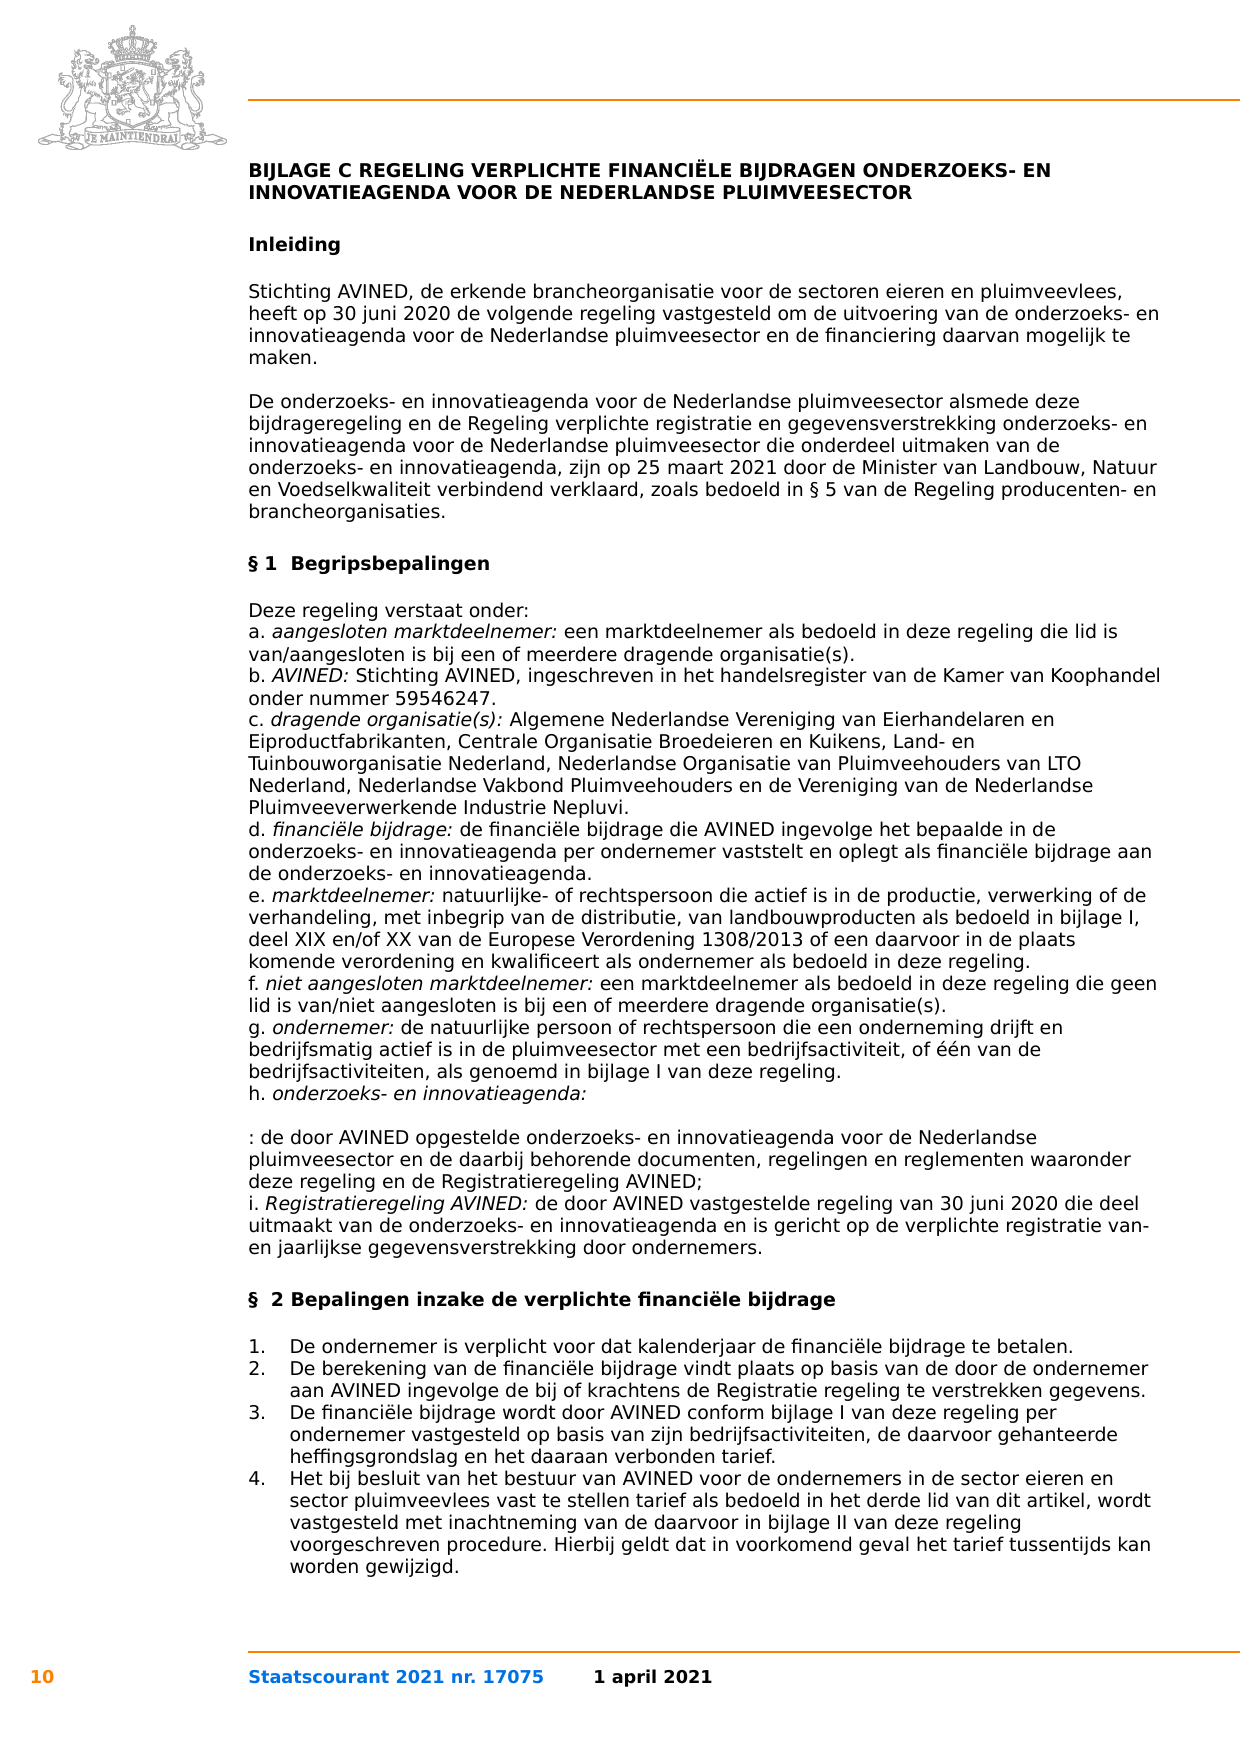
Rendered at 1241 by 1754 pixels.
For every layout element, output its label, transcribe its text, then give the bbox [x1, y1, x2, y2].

picture [38, 25, 227, 150]
subtitle Inleiding [248, 234, 1163, 256]
text 3. De financiële bijdrage wordt door AVINED conform bijlage I van deze regeling per ondernemer vastgesteld op basis van zijn bedrijfsactiviteiten, de daarvoor gehanteerde heffingsgrondslag en het daaraan verbonden tarief. [248, 1402, 1163, 1468]
text i. Registratieregeling AVINED: de door AVINED vastgestelde regeling van 30 juni 2020 die deel uitmaakt van de onderzoeks- en innovatieagenda en is gericht op de verplichte registratie van- en jaarlijkse gegevensverstrekking door ondernemers. [248, 1193, 1163, 1259]
text f. niet aangesloten marktdeelnemer: een marktdeelnemer als bedoeld in deze regeling die geen lid is van/niet aangesloten is bij een of meerdere dragende organisatie(s). [248, 973, 1163, 1017]
text a. aangesloten marktdeelnemer: een marktdeelnemer als bedoeld in deze regeling die lid is van/aangesloten is bij een of meerdere dragende organisatie(s). [248, 621, 1163, 665]
text Deze regeling verstaat onder: [248, 599, 1163, 621]
text h. onderzoeks- en innovatieagenda: [248, 1083, 1163, 1105]
subtitle § 2 Bepalingen inzake de verplichte financiële bijdrage [248, 1289, 1163, 1311]
text 1. De ondernemer is verplicht voor dat kalenderjaar de financiële bijdrage te betalen. [248, 1336, 1163, 1358]
text 2. De berekening van de financiële bijdrage vindt plaats op basis van de door de ondernemer aan AVINED ingevolge de bij of krachtens de Registratie regeling te verstrekken gegevens. [248, 1358, 1163, 1402]
text c. dragende organisatie(s): Algemene Nederlandse Vereniging van Eierhandelaren en Eiproductfabrikanten, Centrale Organisatie Broedeieren en Kuikens, Land- en Tuinbouworganisatie Nederland, Nederlandse Organisatie van Pluimveehouders van LTO Nederland, Nederlandse Vakbond Pluimveehouders en de Vereniging van de Nederlandse Pluimveeverwerkende Industrie Nepluvi. [248, 709, 1163, 819]
text De onderzoeks- en innovatieagenda voor de Nederlandse pluimveesector alsmede deze bijdrageregeling en de Regeling verplichte registratie en gegevensverstrekking onderzoeks- en innovatieagenda voor de Nederlandse pluimveesector die onderdeel uitmaken van de onderzoeks- en innovatieagenda, zijn op 25 maart 2021 door de Minister van Landbouw, Natuur en Voedselkwaliteit verbindend verklaard, zoals bedoeld in § 5 van de Regeling producenten- en brancheorganisaties. [248, 391, 1163, 522]
text g. ondernemer: de natuurlijke persoon of rechtspersoon die een onderneming drijft en bedrijfsmatig actief is in de pluimveesector met een bedrijfsactiviteit, of één van de bedrijfsactiviteiten, als genoemd in bijlage I van deze regeling. [248, 1017, 1163, 1083]
text Stichting AVINED, de erkende brancheorganisatie voor de sectoren eieren en pluimveevlees, heeft op 30 juni 2020 de volgende regeling vastgesteld om de uitvoering van de onderzoeks- en innovatieagenda voor de Nederlandse pluimveesector en de financiering daarvan mogelijk te maken. [248, 281, 1163, 369]
subtitle BIJLAGE C REGELING VERPLICHTE FINANCIËLE BIJDRAGEN ONDERZOEKS- EN INNOVATIEAGENDA VOOR DE NEDERLANDSE PLUIMVEESECTOR [248, 160, 1163, 204]
text b. AVINED: Stichting AVINED, ingeschreven in het handelsregister van de Kamer van Koophandel onder nummer 59546247. [248, 665, 1163, 709]
text d. financiële bijdrage: de financiële bijdrage die AVINED ingevolge het bepaalde in de onderzoeks- en innovatieagenda per ondernemer vaststelt en oplegt als financiële bijdrage aan de onderzoeks- en innovatieagenda. [248, 819, 1163, 885]
subtitle § 1 Begripsbepalingen [248, 552, 1163, 574]
text e. marktdeelnemer: natuurlijke- of rechtspersoon die actief is in de productie, verwerking of de verhandeling, met inbegrip van de distributie, van landbouwproducten als bedoeld in bijlage I, deel XIX en/of XX van de Europese Verordening 1308/2013 of een daarvoor in de plaats komende verordening en kwalificeert als ondernemer als bedoeld in deze regeling. [248, 885, 1163, 973]
text : de door AVINED opgestelde onderzoeks- en innovatieagenda voor de Nederlandse pluimveesector en de daarbij behorende documenten, regelingen en reglementen waaronder deze regeling en de Registratieregeling AVINED; [248, 1127, 1163, 1193]
text 4. Het bij besluit van het bestuur van AVINED voor de ondernemers in de sector eieren en sector pluimveevlees vast te stellen tarief als bedoeld in het derde lid van dit artikel, wordt vastgesteld met inachtneming van de daarvoor in bijlage II van deze regeling voorgeschreven procedure. Hierbij geldt dat in voorkomend geval het tarief tussentijds kan worden gewijzigd. [248, 1468, 1163, 1578]
